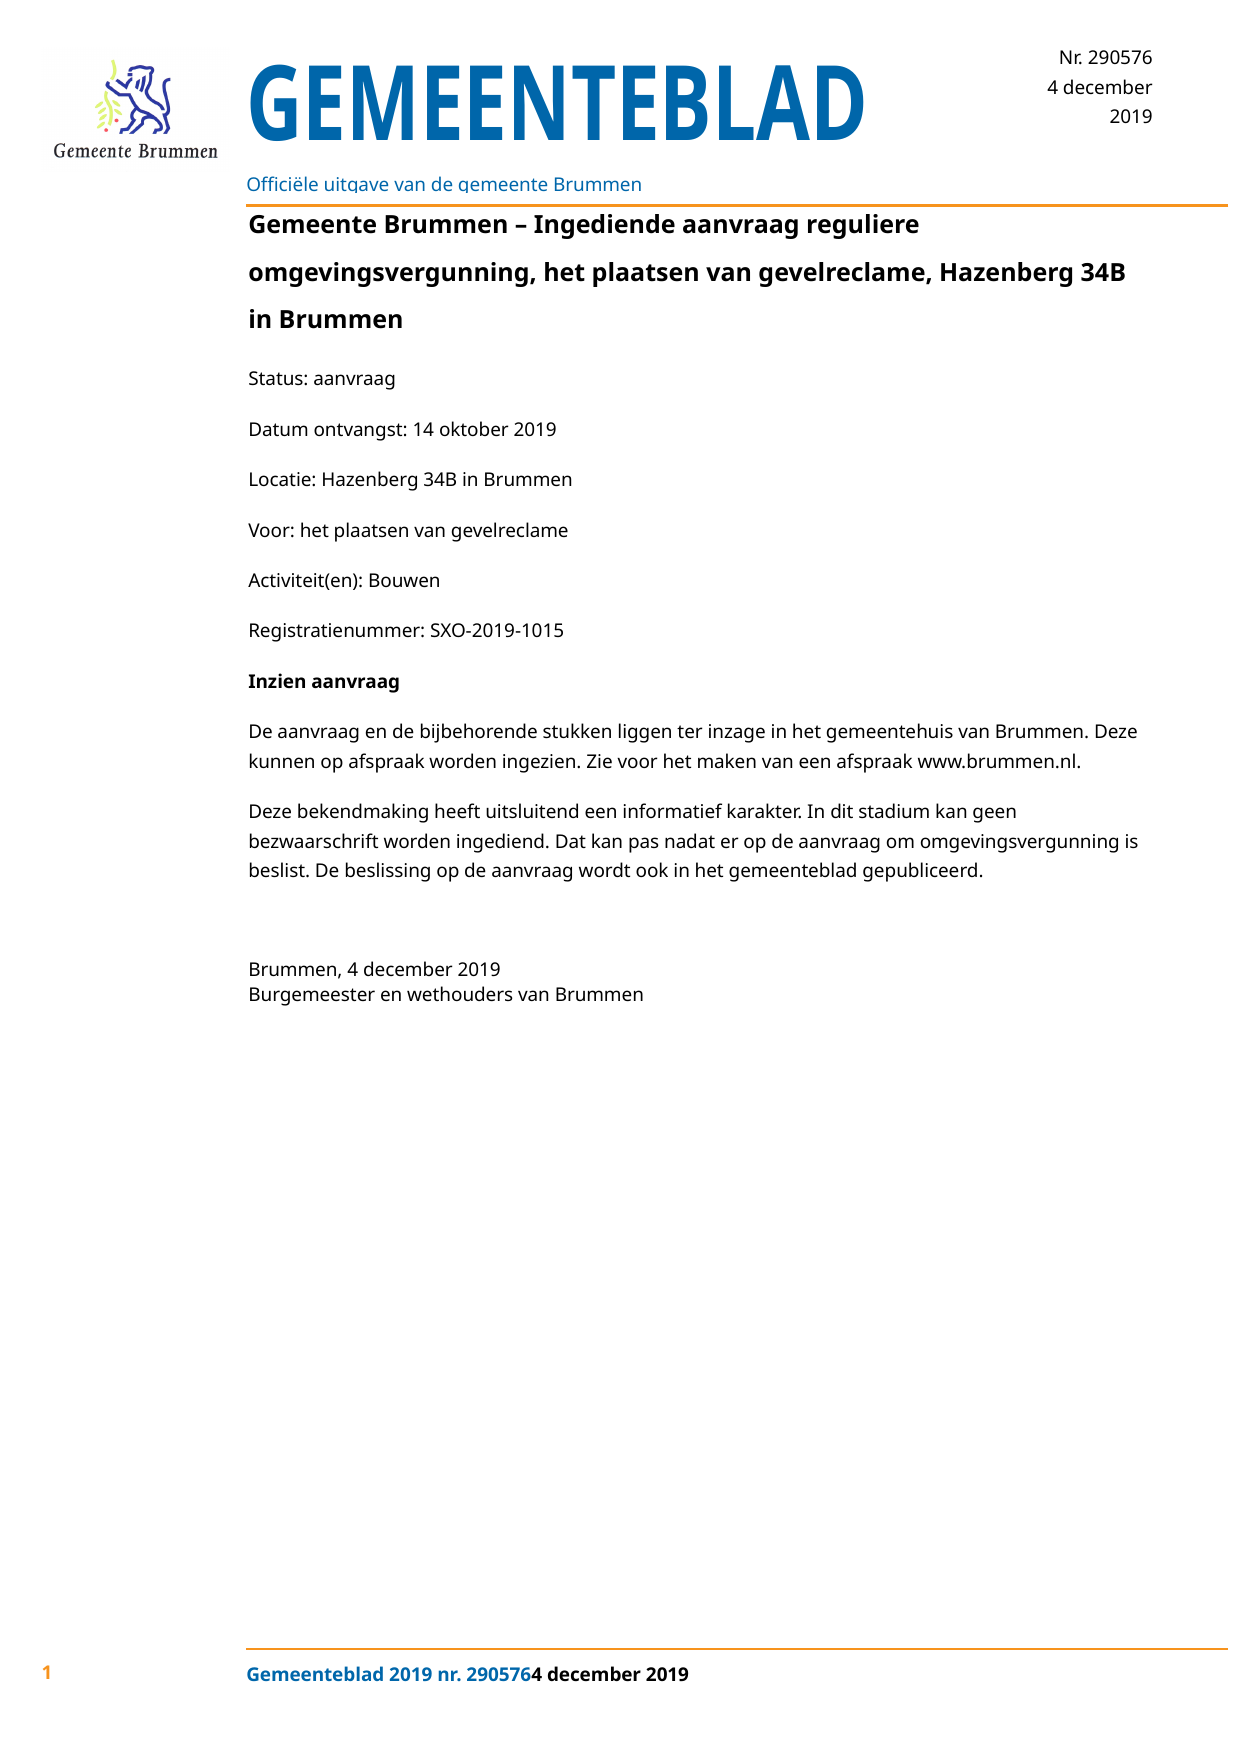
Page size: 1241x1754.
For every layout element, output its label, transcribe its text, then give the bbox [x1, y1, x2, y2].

text Voor: het plaatsen van gevelreclame [248, 517, 1152, 542]
text Burgemeester en wethouders van Brummen [248, 982, 1152, 1007]
text Activiteit(en): Bouwen [248, 567, 1152, 593]
text Gemeente Brummen – Ingediende aanvraag reguliere omgevingsvergunning, het plaatsen van gevelreclame, Hazenberg 34B in Brummen [248, 207, 1152, 336]
text De aanvraag en de bijbehorende stukken liggen ter inzage in het gemeentehuis van Brummen. Deze kunnen op afspraak worden ingezien. Zie voor het maken van een afspraak www.brummen.nl. [248, 718, 1152, 774]
text Locatie: Hazenberg 34B in Brummen [248, 466, 1152, 492]
picture [41, 47, 231, 172]
text Deze bekendmaking heeft uitsluitend een informatief karakter. In dit stadium kan geen bezwaarschrift worden ingediend. Dat kan pas nadat er op de aanvraag om omgevingsvergunning is beslist. De beslissing op de aanvraag wordt ook in het gemeenteblad gepubliceerd. [248, 798, 1152, 883]
text Datum ontvangst: 14 oktober 2019 [248, 416, 1152, 442]
text Inzien aanvraag [248, 668, 1152, 694]
text Brummen, 4 december 2019 [248, 956, 1152, 982]
text Registratienummer: SXO-2019-1015 [248, 618, 1152, 643]
text Status: aanvraag [248, 366, 1152, 391]
